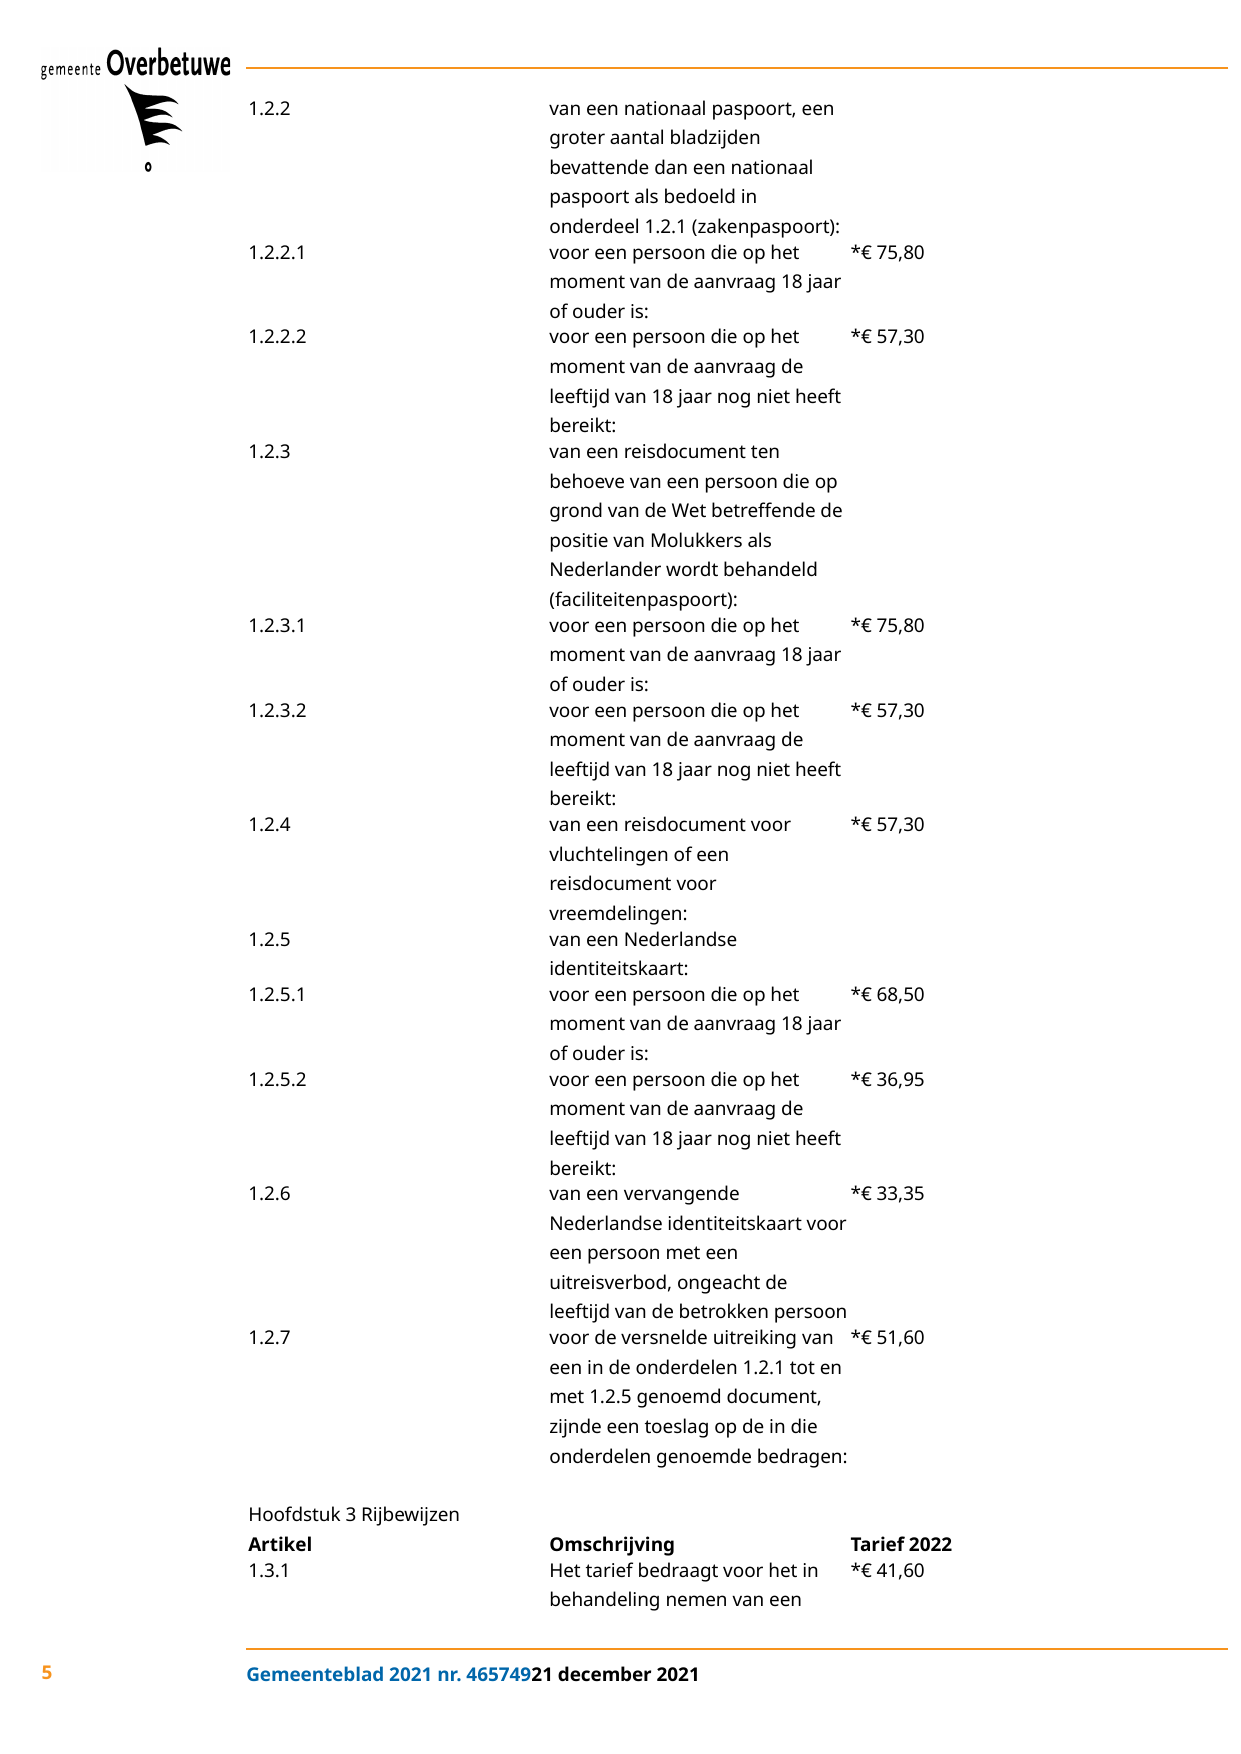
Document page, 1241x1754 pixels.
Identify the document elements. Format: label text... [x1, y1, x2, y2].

picture [41, 47, 231, 172]
table_cell 1.2.3.2 [248, 697, 549, 811]
table_cell Het tarief bedraagt voor het in behandeling nemen van een [549, 1557, 850, 1612]
table_cell van een reisdocument voor vluchtelingen of een reisdocument voor vreemdelingen: [549, 811, 850, 926]
table_header Artikel [248, 1531, 549, 1557]
table_cell van een nationaal paspoort, een groter aantal bladzijden bevattende dan een nationaal paspoort als bedoeld in onderdeel 1.2.1 (zakenpaspoort): [549, 95, 850, 239]
table_cell *€ 36,95 [850, 1066, 1152, 1180]
table_cell 1.2.5.2 [248, 1066, 549, 1180]
table_cell [850, 926, 1152, 981]
table_cell 1.2.3.1 [248, 612, 549, 697]
table_cell voor een persoon die op het moment van de aanvraag 18 jaar of ouder is: [549, 981, 850, 1066]
table_cell *€ 57,30 [850, 324, 1152, 438]
table_cell *€ 41,60 [850, 1557, 1152, 1612]
table_cell 1.2.6 [248, 1180, 549, 1324]
table_cell *€ 68,50 [850, 981, 1152, 1066]
table_cell *€ 33,35 [850, 1180, 1152, 1324]
table_header Tarief 2022 [850, 1531, 1152, 1557]
table_cell van een reisdocument ten behoeve van een persoon die op grond van de Wet betreffende de positie van Molukkers als Nederlander wordt behandeld (faciliteitenpaspoort): [549, 438, 850, 612]
table_cell *€ 57,30 [850, 811, 1152, 926]
table_cell voor de versnelde uitreiking van een in de onderdelen 1.2.1 tot en met 1.2.5 genoemd document, zijnde een toeslag op de in die onderdelen genoemde bedragen: [549, 1325, 850, 1468]
table_cell *€ 75,80 [850, 239, 1152, 324]
table_cell voor een persoon die op het moment van de aanvraag 18 jaar of ouder is: [549, 239, 850, 324]
table_cell 1.3.1 [248, 1557, 549, 1612]
table_cell voor een persoon die op het moment van de aanvraag de leeftijd van 18 jaar nog niet heeft bereikt: [549, 324, 850, 438]
table_cell *€ 51,60 [850, 1325, 1152, 1468]
table_cell 1.2.2.1 [248, 239, 549, 324]
table_cell voor een persoon die op het moment van de aanvraag de leeftijd van 18 jaar nog niet heeft bereikt: [549, 697, 850, 811]
table_cell 1.2.7 [248, 1325, 549, 1468]
table_cell 1.2.2 [248, 95, 549, 239]
text Hoofdstuk 3 Rijbewijzen [248, 1501, 1152, 1527]
table_cell [850, 438, 1152, 612]
table_cell voor een persoon die op het moment van de aanvraag 18 jaar of ouder is: [549, 612, 850, 697]
table_cell van een Nederlandse identiteitskaart: [549, 926, 850, 981]
table_cell van een vervangende Nederlandse identiteitskaart voor een persoon met een uitreisverbod, ongeacht de leeftijd van de betrokken persoon [549, 1180, 850, 1324]
table_cell voor een persoon die op het moment van de aanvraag de leeftijd van 18 jaar nog niet heeft bereikt: [549, 1066, 850, 1180]
table_cell 1.2.5 [248, 926, 549, 981]
table_cell *€ 75,80 [850, 612, 1152, 697]
table_cell 1.2.2.2 [248, 324, 549, 438]
table_header Omschrijving [549, 1531, 850, 1557]
table_cell [850, 95, 1152, 239]
table_cell 1.2.5.1 [248, 981, 549, 1066]
table_cell 1.2.3 [248, 438, 549, 612]
table_cell 1.2.4 [248, 811, 549, 926]
table_cell *€ 57,30 [850, 697, 1152, 811]
